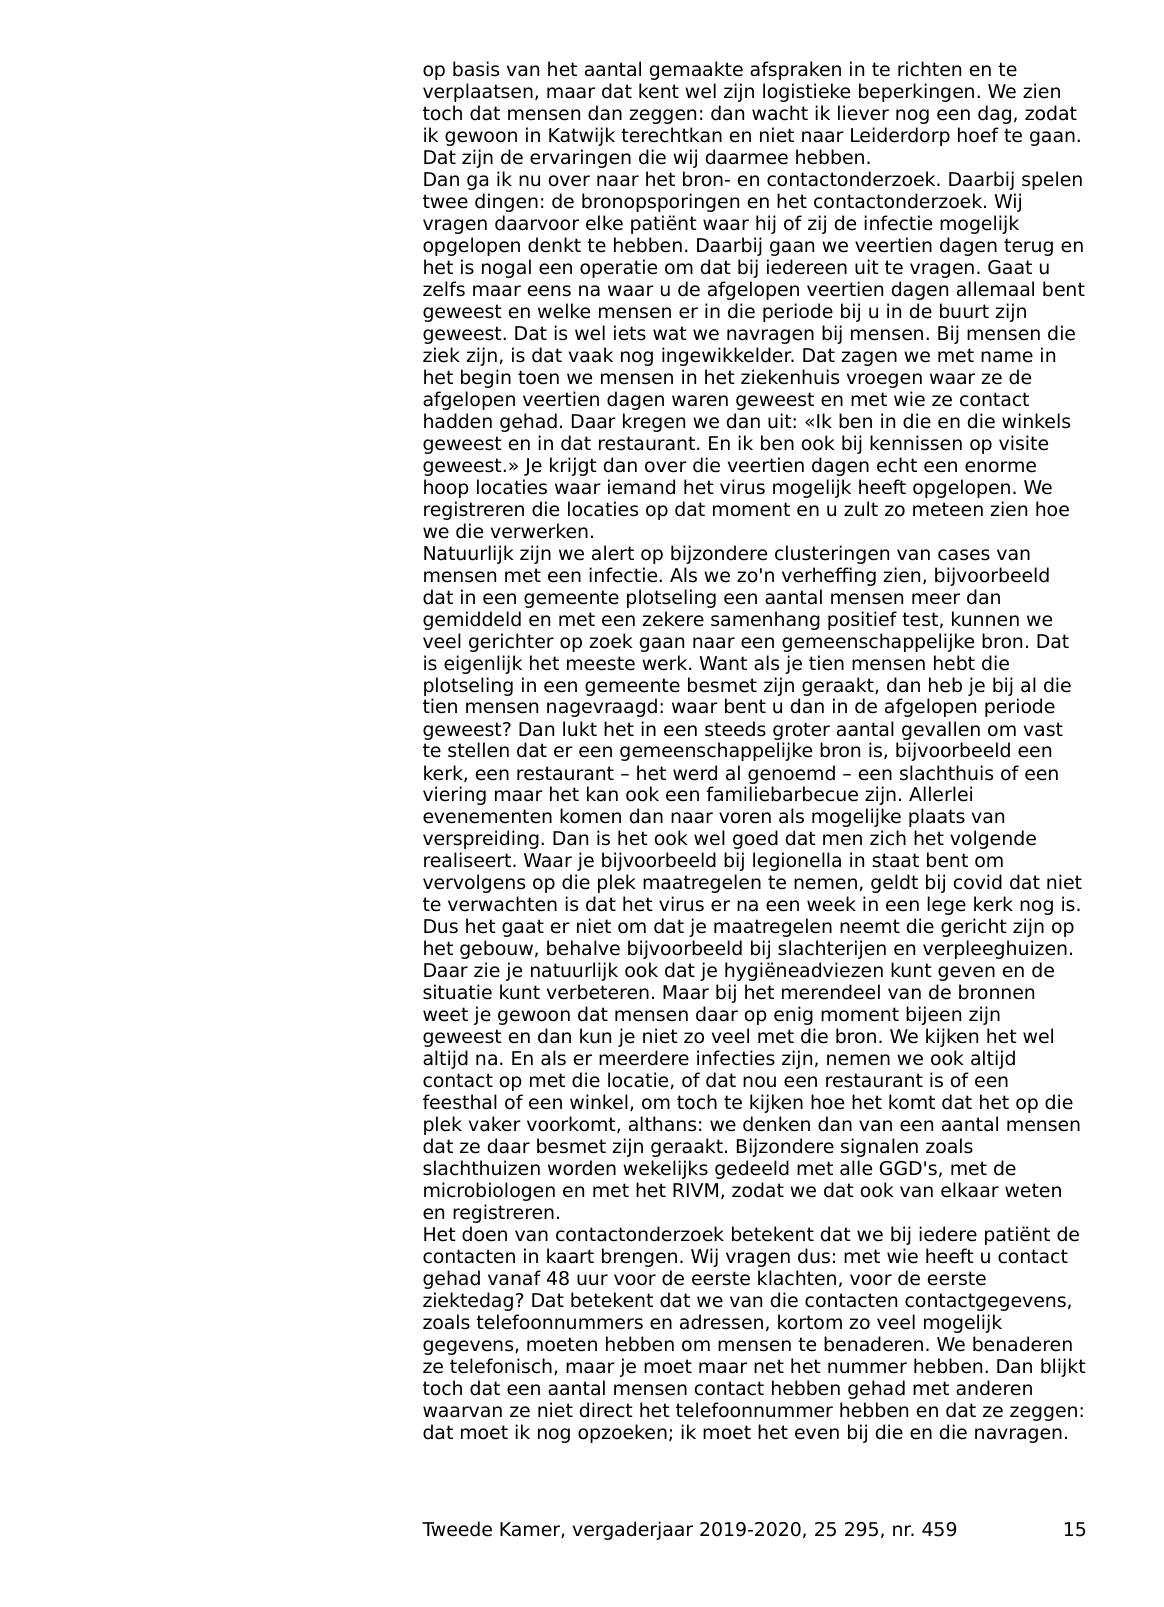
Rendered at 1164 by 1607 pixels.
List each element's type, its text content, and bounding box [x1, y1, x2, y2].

text Natuurlijk zijn we alert op bijzondere clusteringen van cases van mensen met een infectie. Als we zo'n verheffing zien, bijvoorbeeld dat in een gemeente plotseling een aantal mensen meer dan gemiddeld en met een zekere samenhang positief test, kunnen we veel gerichter op zoek gaan naar een gemeenschappelijke bron. Dat is eigenlijk het meeste werk. Want als je tien mensen hebt die plotseling in een gemeente besmet zijn geraakt, dan heb je bij al die tien mensen nagevraagd: waar bent u dan in de afgelopen periode geweest? Dan lukt het in een steeds groter aantal gevallen om vast te stellen dat er een gemeenschappelijke bron is, bijvoorbeeld een kerk, een restaurant – het werd al genoemd – een slachthuis of een viering maar het kan ook een familiebarbecue zijn. Allerlei evenementen komen dan naar voren als mogelijke plaats van verspreiding. Dan is het ook wel goed dat men zich het volgende realiseert. Waar je bijvoorbeeld bij legionella in staat bent om vervolgens op die plek maatregelen te nemen, geldt bij covid dat niet te verwachten is dat het virus er na een week in een lege kerk nog is. Dus het gaat er niet om dat je maatregelen neemt die gericht zijn op het gebouw, behalve bijvoorbeeld bij slachterijen en verpleeghuizen. Daar zie je natuurlijk ook dat je hygiëneadviezen kunt geven en de situatie kunt verbeteren. Maar bij het merendeel van de bronnen weet je gewoon dat mensen daar op enig moment bijeen zijn geweest en dan kun je niet zo veel met die bron. We kijken het wel altijd na. En als er meerdere infecties zijn, nemen we ook altijd contact op met die locatie, of dat nou een restaurant is of een feesthal of een winkel, om toch te kijken hoe het komt dat het op die plek vaker voorkomt, althans: we denken dan van een aantal mensen dat ze daar besmet zijn geraakt. Bijzondere signalen zoals slachthuizen worden wekelijks gedeeld met alle GGD's, met de microbiologen en met het RIVM, zodat we dat ook van elkaar weten en registreren. [422, 543, 1087, 1224]
text Dan ga ik nu over naar het bron- en contactonderzoek. Daarbij spelen twee dingen: de bronopsporingen en het contactonderzoek. Wij vragen daarvoor elke patiënt waar hij of zij de infectie mogelijk opgelopen denkt te hebben. Daarbij gaan we veertien dagen terug en het is nogal een operatie om dat bij iedereen uit te vragen. Gaat u zelfs maar eens na waar u de afgelopen veertien dagen allemaal bent geweest en welke mensen er in die periode bij u in de buurt zijn geweest. Dat is wel iets wat we navragen bij mensen. Bij mensen die ziek zijn, is dat vaak nog ingewikkelder. Dat zagen we met name in het begin toen we mensen in het ziekenhuis vroegen waar ze de afgelopen veertien dagen waren geweest en met wie ze contact hadden gehad. Daar kregen we dan uit: «Ik ben in die en die winkels geweest en in dat restaurant. En ik ben ook bij kennissen op visite geweest.» Je krijgt dan over die veertien dagen echt een enorme hoop locaties waar iemand het virus mogelijk heeft opgelopen. We registreren die locaties op dat moment en u zult zo meteen zien hoe we die verwerken. [422, 169, 1087, 543]
text Het doen van contactonderzoek betekent dat we bij iedere patiënt de contacten in kaart brengen. Wij vragen dus: met wie heeft u contact gehad vanaf 48 uur voor de eerste klachten, voor de eerste ziektedag? Dat betekent dat we van die contacten contactgegevens, zoals telefoonnummers en adressen, kortom zo veel mogelijk gegevens, moeten hebben om mensen te benaderen. We benaderen ze telefonisch, maar je moet maar net het nummer hebben. Dan blijkt toch dat een aantal mensen contact hebben gehad met anderen waarvan ze niet direct het telefoonnummer hebben en dat ze zeggen: dat moet ik nog opzoeken; ik moet het even bij die en die navragen. [422, 1224, 1087, 1444]
text op basis van het aantal gemaakte afspraken in te richten en te verplaatsen, maar dat kent wel zijn logistieke beperkingen. We zien toch dat mensen dan zeggen: dan wacht ik liever nog een dag, zodat ik gewoon in Katwijk terechtkan en niet naar Leiderdorp hoef te gaan. Dat zijn de ervaringen die wij daarmee hebben. [422, 59, 1087, 169]
